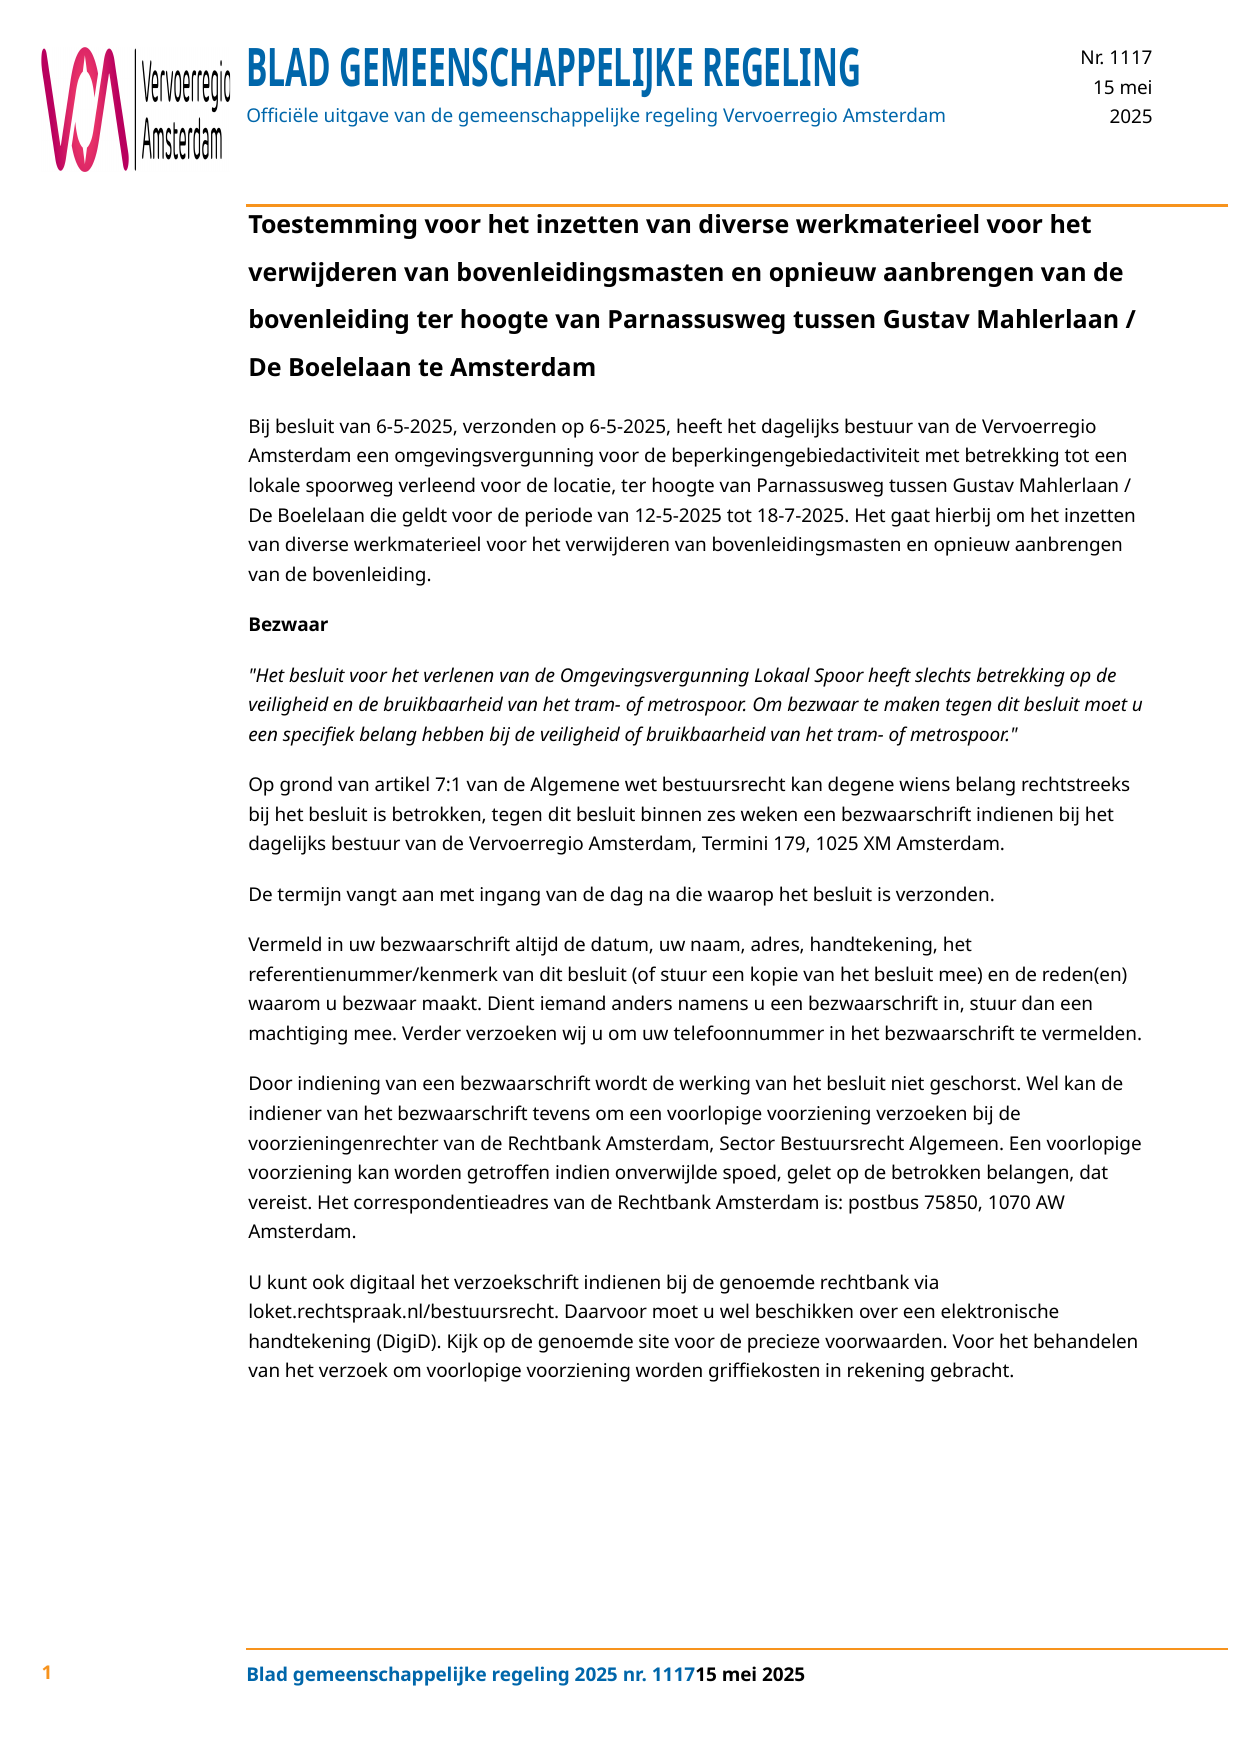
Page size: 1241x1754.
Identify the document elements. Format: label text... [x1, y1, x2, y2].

text U kunt ook digitaal het verzoekschrift indienen bij de genoemde rechtbank via loket.rechtspraak.nl/bestuursrecht. Daarvoor moet u wel beschikken over een elektronische handtekening (DigiD). Kijk op de genoemde site voor de precieze voorwaarden. Voor het behandelen van het verzoek om voorlopige voorziening worden griffiekosten in rekening gebracht. [248, 1269, 1152, 1383]
text Bij besluit van 6-5-2025, verzonden op 6-5-2025, heeft het dagelijks bestuur van de Vervoerregio Amsterdam een omgevingsvergunning voor de beperkingengebiedactiviteit met betrekking tot een lokale spoorweg verleend voor de locatie, ter hoogte van Parnassusweg tussen Gustav Mahlerlaan / De Boelelaan die geldt voor de periode van 12-5-2025 tot 18-7-2025. Het gaat hierbij om het inzetten van diverse werkmaterieel voor het verwijderen van bovenleidingsmasten en opnieuw aanbrengen van de bovenleiding. [248, 413, 1152, 587]
text Vermeld in uw bezwaarschrift altijd de datum, uw naam, adres, handtekening, het referentienummer/kenmerk van dit besluit (of stuur een kopie van het besluit mee) en de reden(en) waarom u bezwaar maakt. Dient iemand anders namens u een bezwaarschrift in, stuur dan een machtiging mee. Verder verzoeken wij u om uw telefoonnummer in het bezwaarschrift te vermelden. [248, 931, 1152, 1046]
picture [41, 47, 231, 172]
text "Het besluit voor het verlenen van de Omgevingsvergunning Lokaal Spoor heeft slechts betrekking op de veiligheid en de bruikbaarheid van het tram- of metrospoor. Om bezwaar te maken tegen dit besluit moet u een specifiek belang hebben bij de veiligheid of bruikbaarheid van het tram- of metrospoor." [248, 662, 1152, 747]
text Door indiening van een bezwaarschrift wordt de werking van het besluit niet geschorst. Wel kan de indiener van het bezwaarschrift tevens om een voorlopige voorziening verzoeken bij de voorzieningenrechter van de Rechtbank Amsterdam, Sector Bestuursrecht Algemeen. Een voorlopige voorziening kan worden getroffen indien onverwijlde spoed, gelet op de betrokken belangen, dat vereist. Het correspondentieadres van de Rechtbank Amsterdam is: postbus 75850, 1070 AW Amsterdam. [248, 1071, 1152, 1244]
text Bezwaar [248, 611, 1152, 637]
text De termijn vangt aan met ingang van de dag na die waarop het besluit is verzonden. [248, 881, 1152, 907]
text Toestemming voor het inzetten van diverse werkmaterieel voor het verwijderen van bovenleidingsmasten en opnieuw aanbrengen van de bovenleiding ter hoogte van Parnassusweg tussen Gustav Mahlerlaan / De Boelelaan te Amsterdam [248, 207, 1152, 384]
text Op grond van artikel 7:1 van de Algemene wet bestuursrecht kan degene wiens belang rechtstreeks bij het besluit is betrokken, tegen dit besluit binnen zes weken een bezwaarschrift indienen bij het dagelijks bestuur van de Vervoerregio Amsterdam, Termini 179, 1025 XM Amsterdam. [248, 771, 1152, 856]
